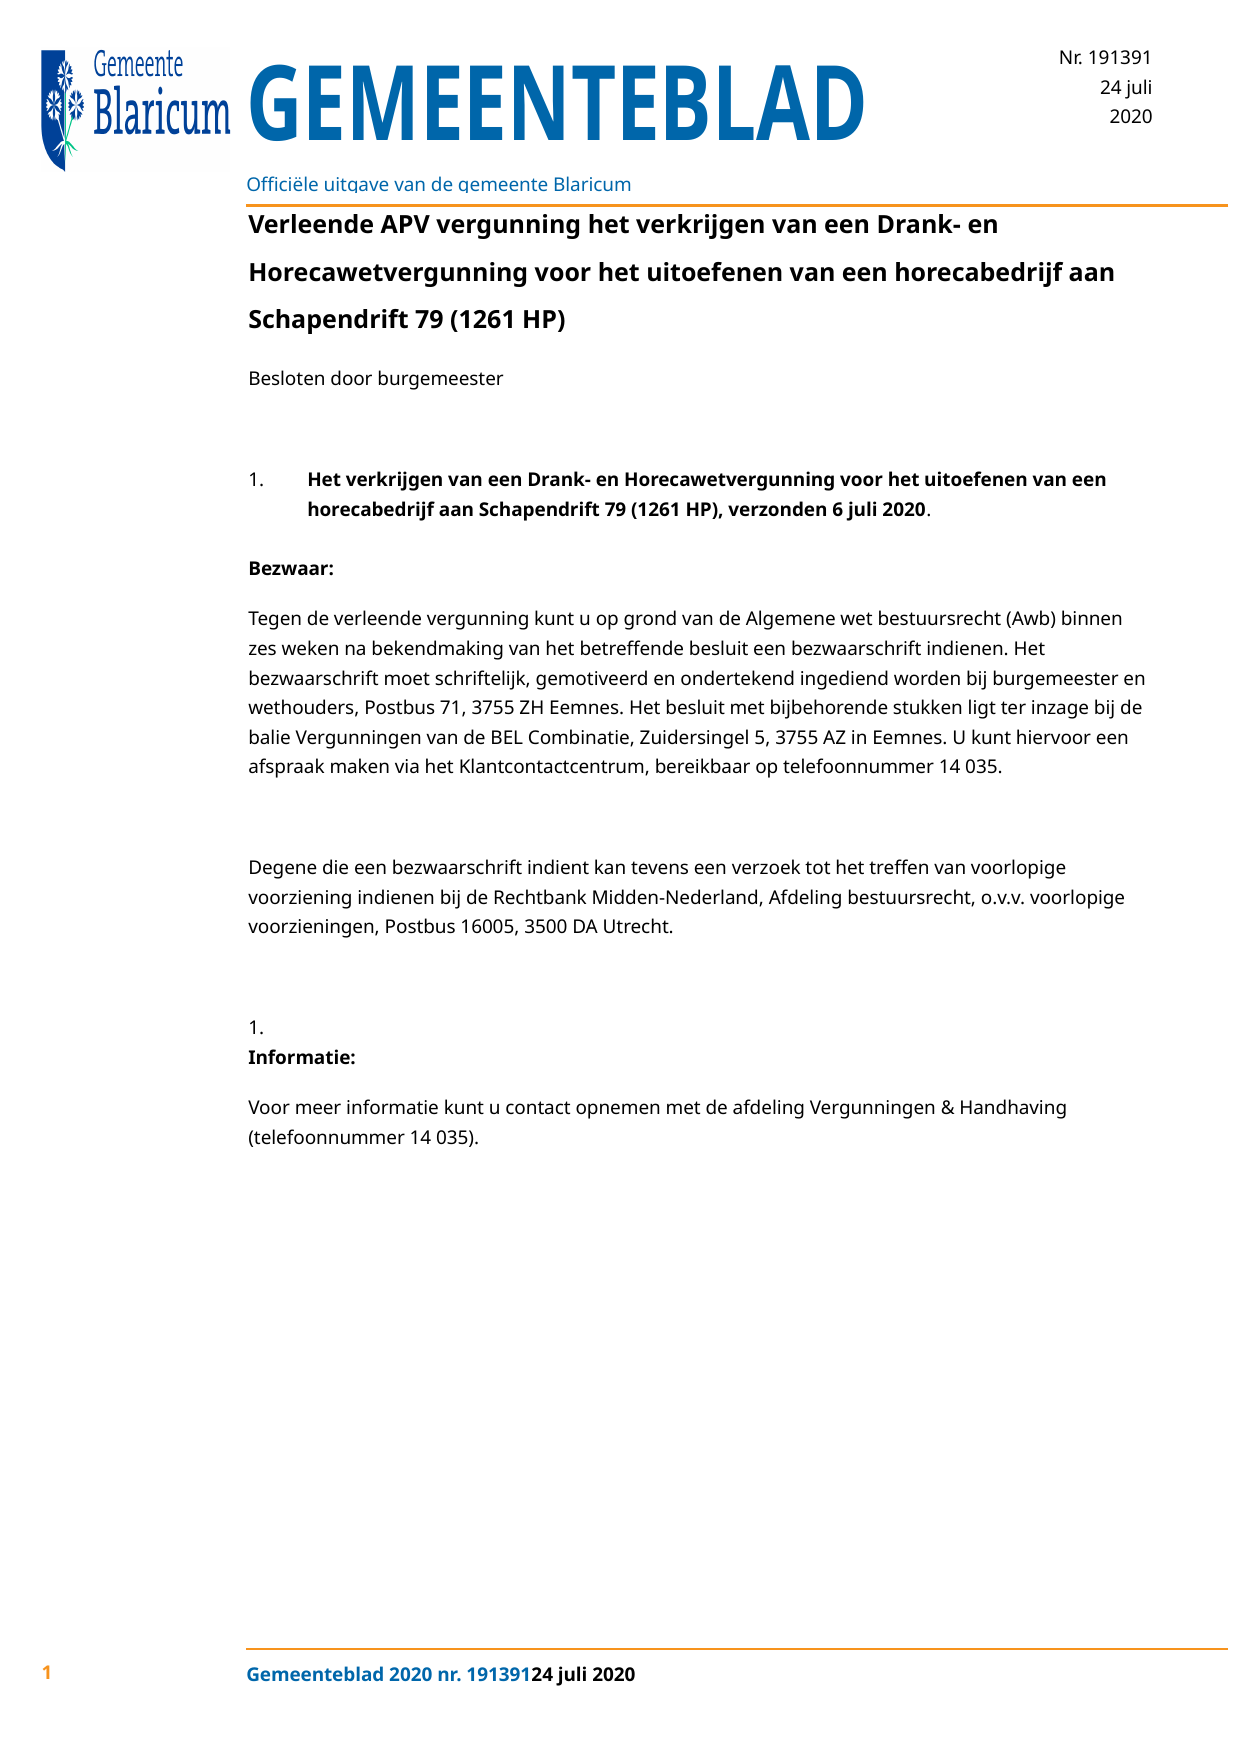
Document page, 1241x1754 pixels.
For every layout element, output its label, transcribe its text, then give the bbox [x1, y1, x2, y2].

text Informatie: [248, 1044, 1152, 1069]
text Bezwaar: [248, 555, 1152, 581]
text Degene die een bezwaarschrift indient kan tevens een verzoek tot het treffen van voorlopige voorziening indienen bij de Rechtbank Midden-Nederland, Afdeling bestuursrecht, o.v.v. voorlopige voorzieningen, Postbus 16005, 3500 DA Utrecht. [248, 854, 1152, 939]
picture [41, 47, 231, 172]
text Tegen de verleende vergunning kunt u op grond van de Algemene wet bestuursrecht (Awb) binnen zes weken na bekendmaking van het betreffende besluit een bezwaarschrift indienen. Het bezwaarschrift moet schriftelijk, gemotiveerd en ondertekend ingediend worden bij burgemeester en wethouders, Postbus 71, 3755 ZH Eemnes. Het besluit met bijbehorende stukken ligt ter inzage bij de balie Vergunningen van de BEL Combinatie, Zuidersingel 5, 3755 AZ in Eemnes. U kunt hiervoor een afspraak maken via het Klantcontactcentrum, bereikbaar op telefoonnummer 14 035. [248, 606, 1152, 779]
text Voor meer informatie kunt u contact opnemen met de afdeling Vergunningen & Handhaving (telefoonnummer 14 035). [248, 1094, 1152, 1149]
text Verleende APV vergunning het verkrijgen van een Drank- en Horecawetvergunning voor het uitoefenen van een horecabedrijf aan Schapendrift 79 (1261 HP) [248, 207, 1152, 336]
list Het verkrijgen van een Drank- en Horecawetvergunning voor het uitoefenen van een horecabedrijf aan Schapendrift 79 (1261 HP), verzonden 6 juli 2020. [248, 466, 1152, 522]
text Besloten door burgemeester [248, 366, 1152, 391]
